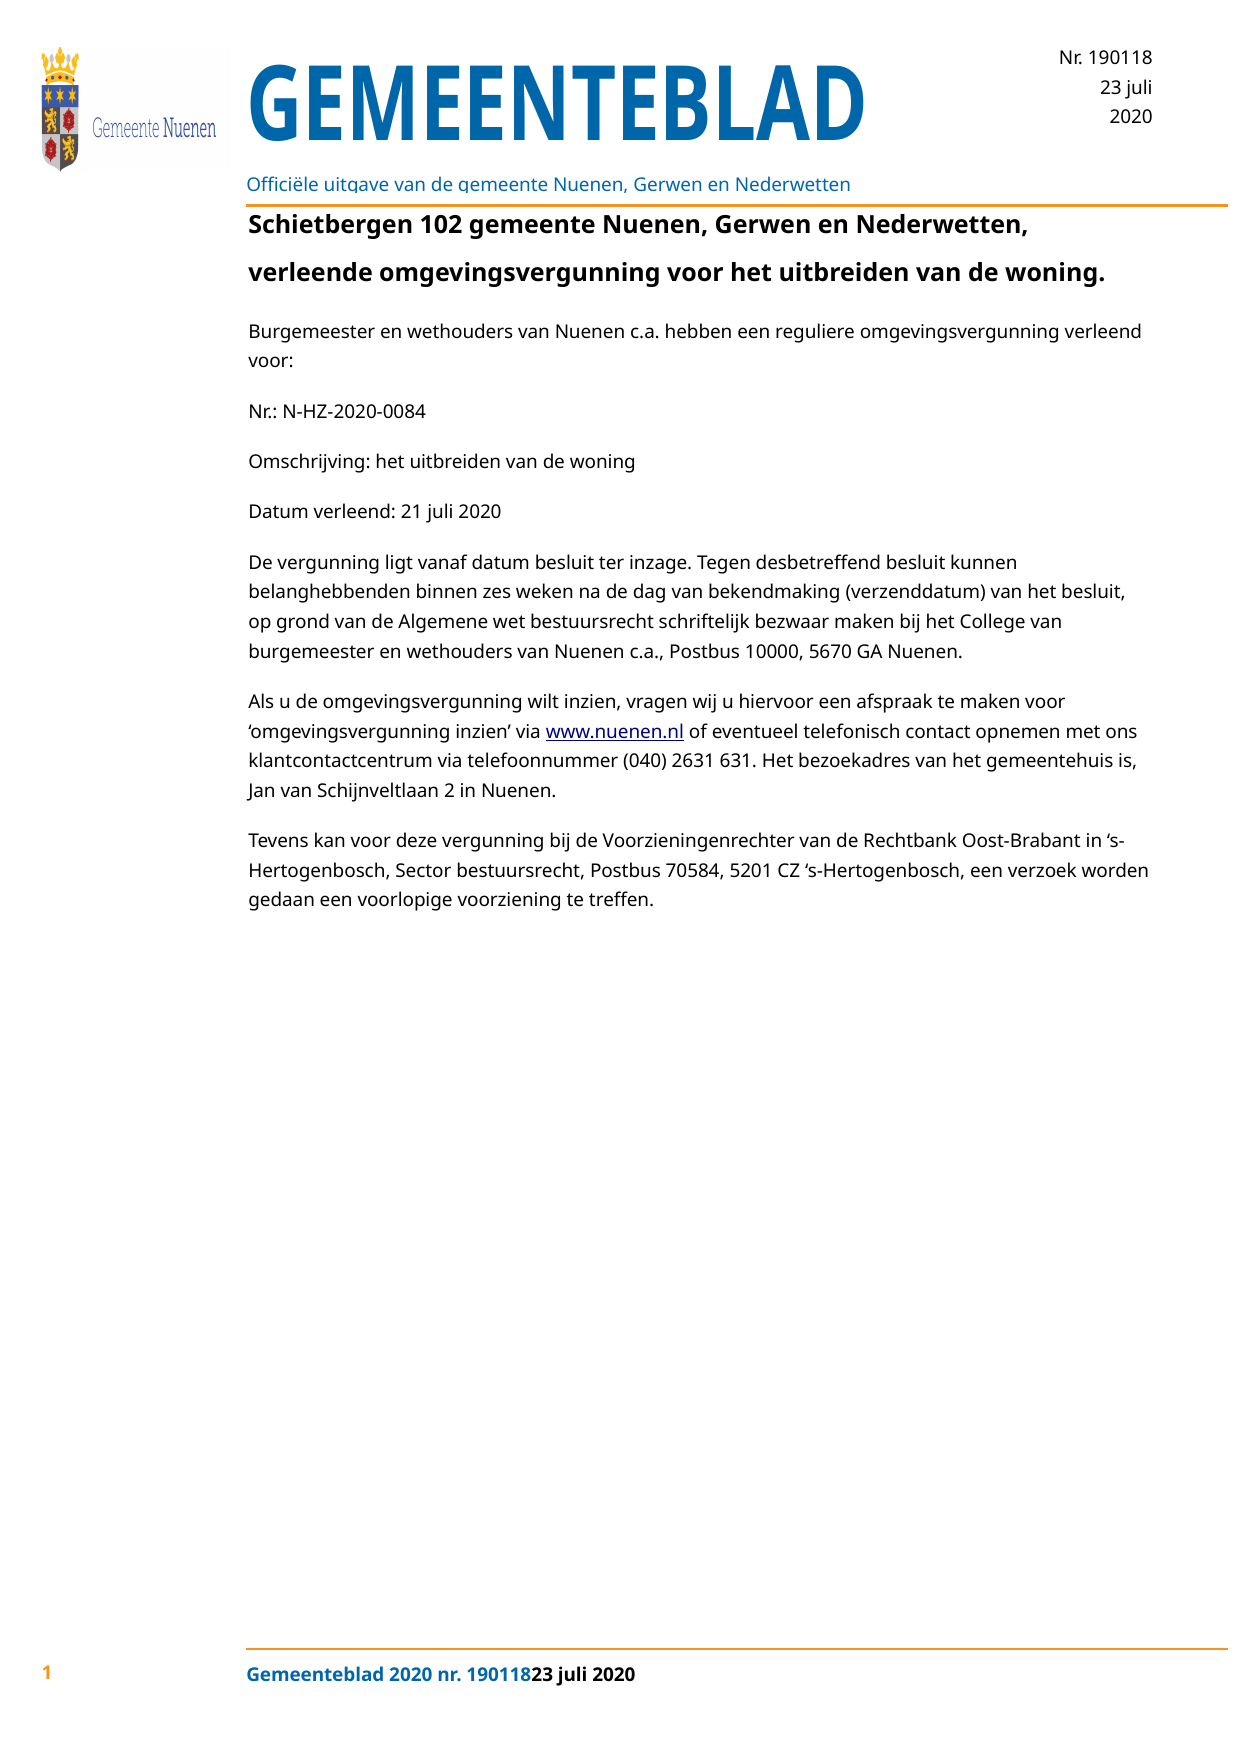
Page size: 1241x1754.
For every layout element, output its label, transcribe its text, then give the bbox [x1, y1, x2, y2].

text De vergunning ligt vanaf datum besluit ter inzage. Tegen desbetreffend besluit kunnen belanghebbenden binnen zes weken na de dag van bekendmaking (verzenddatum) van het besluit, op grond van de Algemene wet bestuursrecht schriftelijk bezwaar maken bij het College van burgemeester en wethouders van Nuenen c.a., Postbus 10000, 5670 GA Nuenen. [248, 549, 1152, 664]
text Tevens kan voor deze vergunning bij de Voorzieningenrechter van de Rechtbank Oost-Brabant in ‘s-Hertogenbosch, Sector bestuursrecht, Postbus 70584, 5201 CZ ‘s-Hertogenbosch, een verzoek worden gedaan een voorlopige voorziening te treffen. [248, 827, 1152, 912]
text Omschrijving: het uitbreiden van de woning [248, 448, 1152, 474]
text Schietbergen 102 gemeente Nuenen, Gerwen en Nederwetten, verleende omgevingsvergunning voor het uitbreiden van de woning. [248, 207, 1152, 288]
text Nr.: N-HZ-2020-0084 [248, 398, 1152, 424]
text Datum verleend: 21 juli 2020 [248, 499, 1152, 524]
text Als u de omgevingsvergunning wilt inzien, vragen wij u hiervoor een afspraak te maken voor ‘omgevingsvergunning inzien’ via www.nuenen.nl of eventueel telefonisch contact opnemen met ons klantcontactcentrum via telefoonnummer (040) 2631 631. Het bezoekadres van het gemeentehuis is, Jan van Schijnveltlaan 2 in Nuenen. [248, 688, 1152, 803]
text Burgemeester en wethouders van Nuenen c.a. hebben een reguliere omgevingsvergunning verleend voor: [248, 318, 1152, 373]
picture [41, 47, 231, 172]
